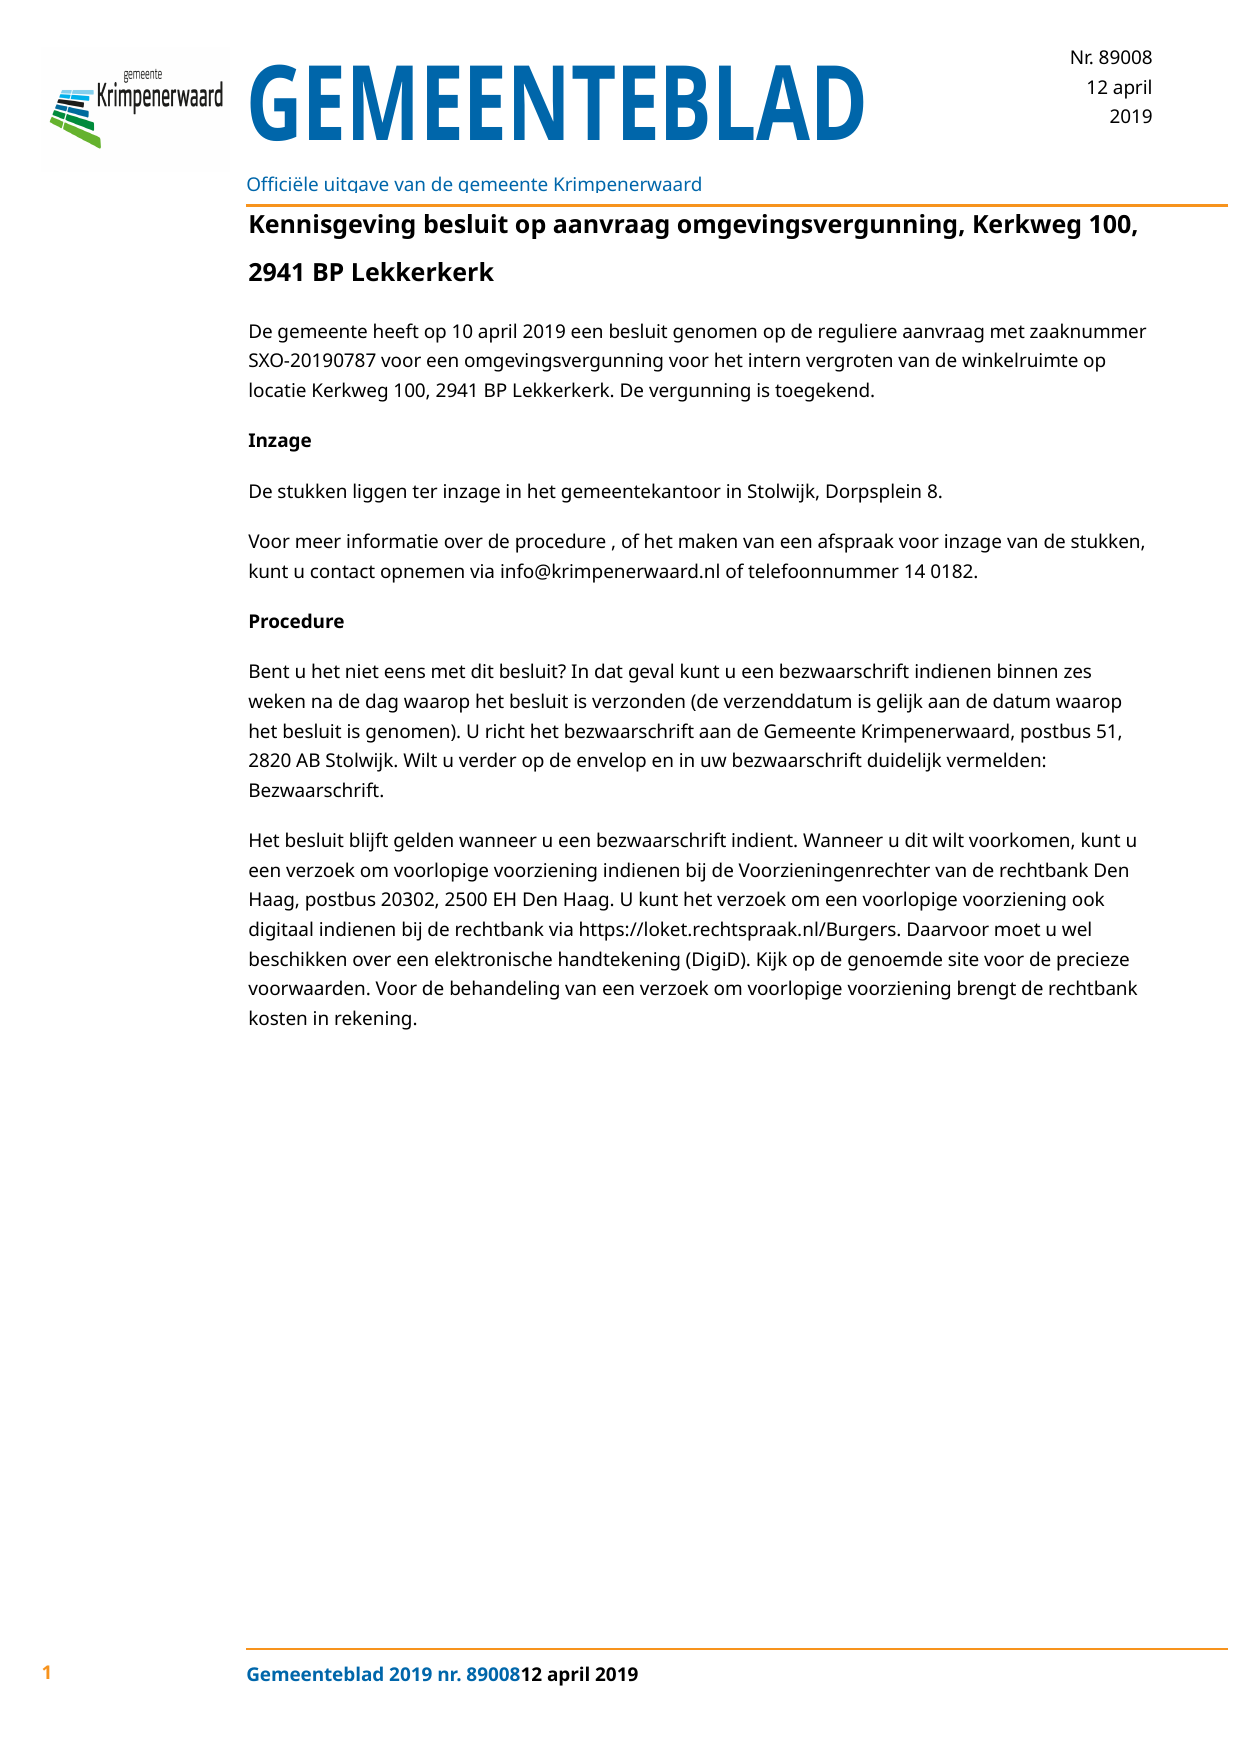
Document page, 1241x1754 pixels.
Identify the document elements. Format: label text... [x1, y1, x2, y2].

text Het besluit blijft gelden wanneer u een bezwaarschrift indient. Wanneer u dit wilt voorkomen, kunt u een verzoek om voorlopige voorziening indienen bij de Voorzieningenrechter van de rechtbank Den Haag, postbus 20302, 2500 EH Den Haag. U kunt het verzoek om een voorlopige voorziening ook digitaal indienen bij de rechtbank via https://loket.rechtspraak.nl/Burgers. Daarvoor moet u wel beschikken over een elektronische handtekening (DigiD). Kijk op de genoemde site voor de precieze voorwaarden. Voor de behandeling van een verzoek om voorlopige voorziening brengt de rechtbank kosten in rekening. [248, 827, 1152, 1031]
text Bent u het niet eens met dit besluit? In dat geval kunt u een bezwaarschrift indienen binnen zes weken na de dag waarop het besluit is verzonden (de verzenddatum is gelijk aan de datum waarop het besluit is genomen). U richt het bezwaarschrift aan de Gemeente Krimpenerwaard, postbus 51, 2820 AB Stolwijk. Wilt u verder op de envelop en in uw bezwaarschrift duidelijk vermelden: Bezwaarschrift. [248, 659, 1152, 803]
text Kennisgeving besluit op aanvraag omgevingsvergunning, Kerkweg 100, 2941 BP Lekkerkerk [248, 207, 1152, 288]
text Procedure [248, 608, 1152, 634]
text Inzage [248, 427, 1152, 453]
picture [41, 47, 231, 172]
text De gemeente heeft op 10 april 2019 een besluit genomen op de reguliere aanvraag met zaaknummer SXO-20190787 voor een omgevingsvergunning voor het intern vergroten van de winkelruimte op locatie Kerkweg 100, 2941 BP Lekkerkerk. De vergunning is toegekend. [248, 318, 1152, 403]
text Voor meer informatie over de procedure , of het maken van een afspraak voor inzage van de stukken, kunt u contact opnemen via info@krimpenerwaard.nl of telefoonnummer 14 0182. [248, 528, 1152, 584]
text De stukken liggen ter inzage in het gemeentekantoor in Stolwijk, Dorpsplein 8. [248, 478, 1152, 504]
